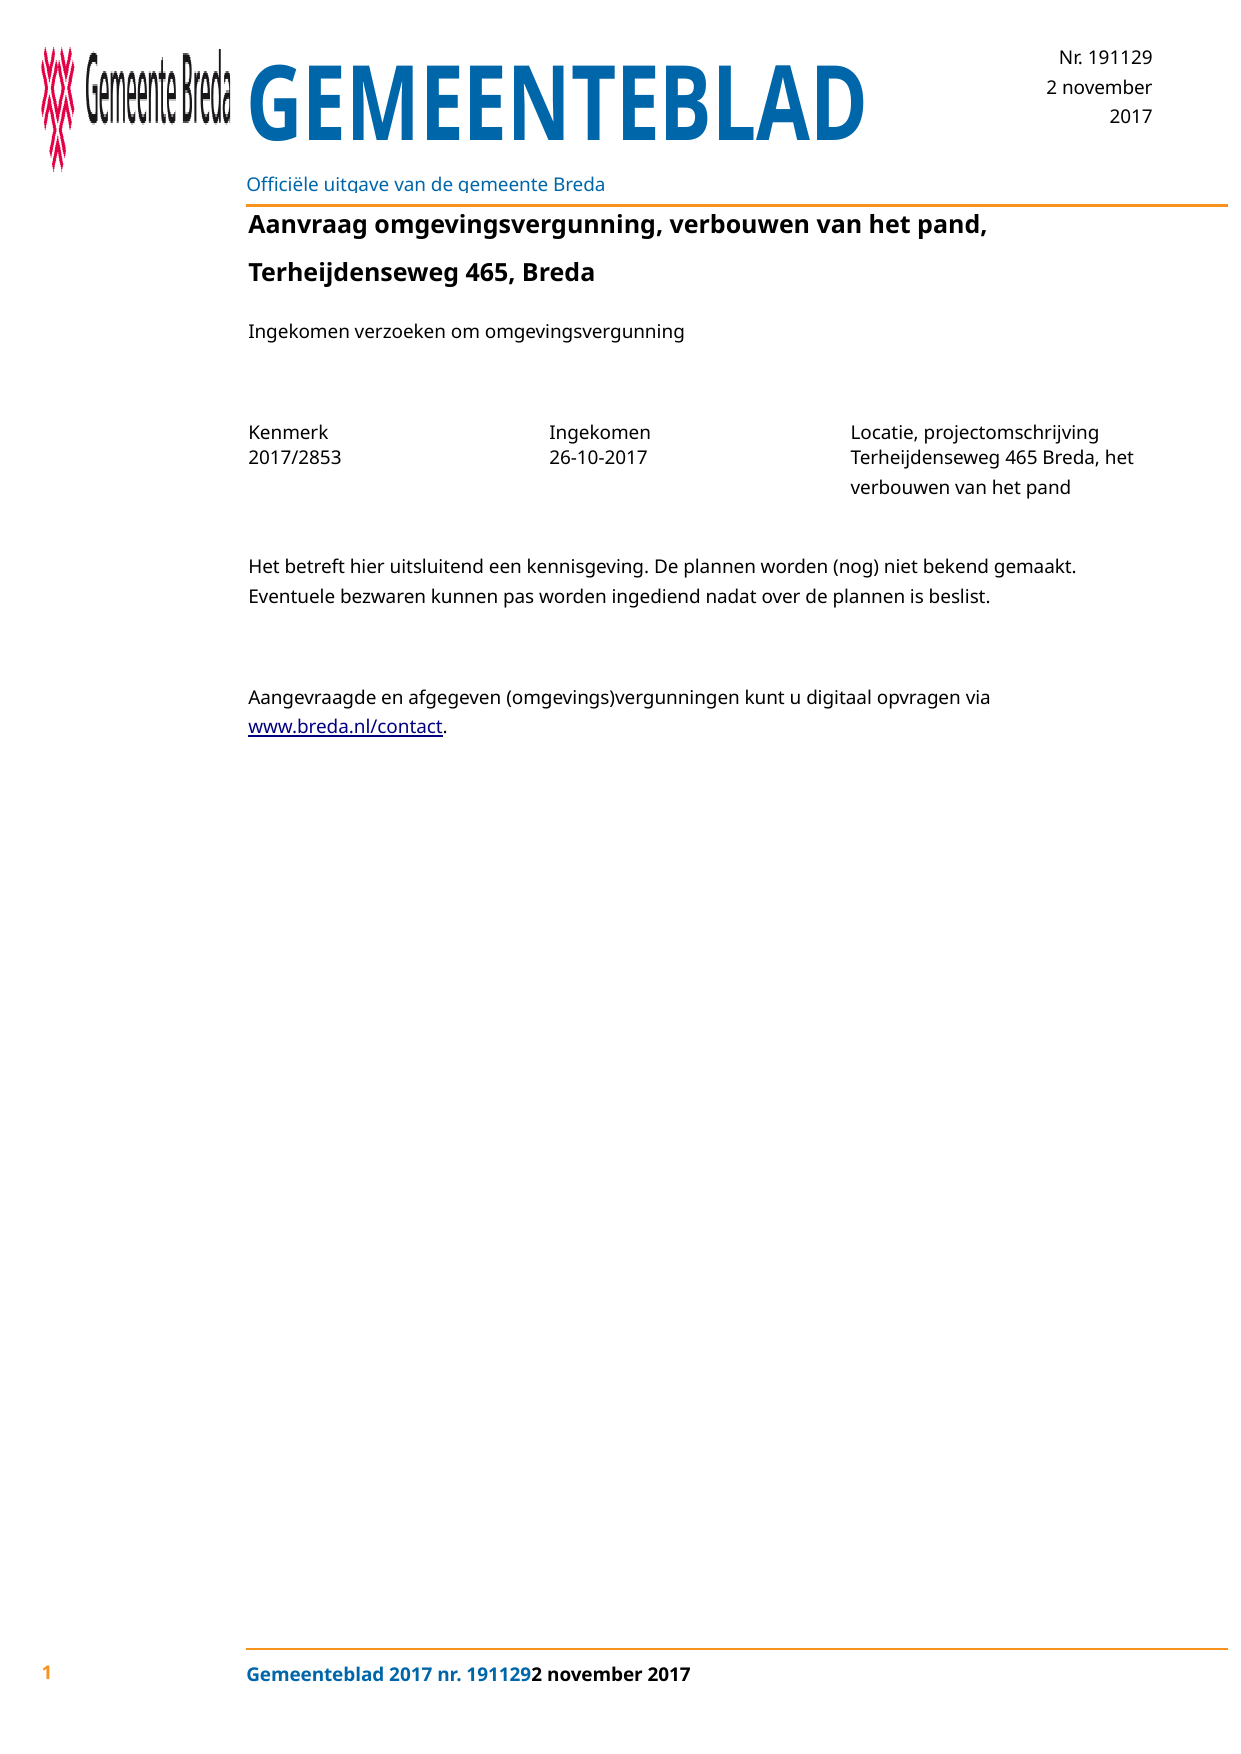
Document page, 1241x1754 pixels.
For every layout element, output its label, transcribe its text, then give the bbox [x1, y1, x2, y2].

text Het betreft hier uitsluitend een kennisgeving. De plannen worden (nog) niet bekend gemaakt. Eventuele bezwaren kunnen pas worden ingediend nadat over de plannen is beslist. [248, 553, 1152, 609]
table_cell 26-10-2017 [549, 445, 850, 500]
table_cell Terheijdenseweg 465 Breda, het verbouwen van het pand [850, 445, 1152, 500]
text Aangevraagde en afgegeven (omgevings)vergunningen kunt u digitaal opvragen via www.breda.nl/contact. [248, 684, 1152, 739]
table_header Ingekomen [549, 419, 850, 444]
picture [41, 47, 231, 172]
table_cell 2017/2853 [248, 445, 549, 500]
text Ingekomen verzoeken om omgevingsvergunning [248, 318, 1152, 344]
table_header Kenmerk [248, 419, 549, 444]
text Aanvraag omgevingsvergunning, verbouwen van het pand, Terheijdenseweg 465, Breda [248, 207, 1152, 288]
table_header Locatie, projectomschrijving [850, 419, 1152, 444]
